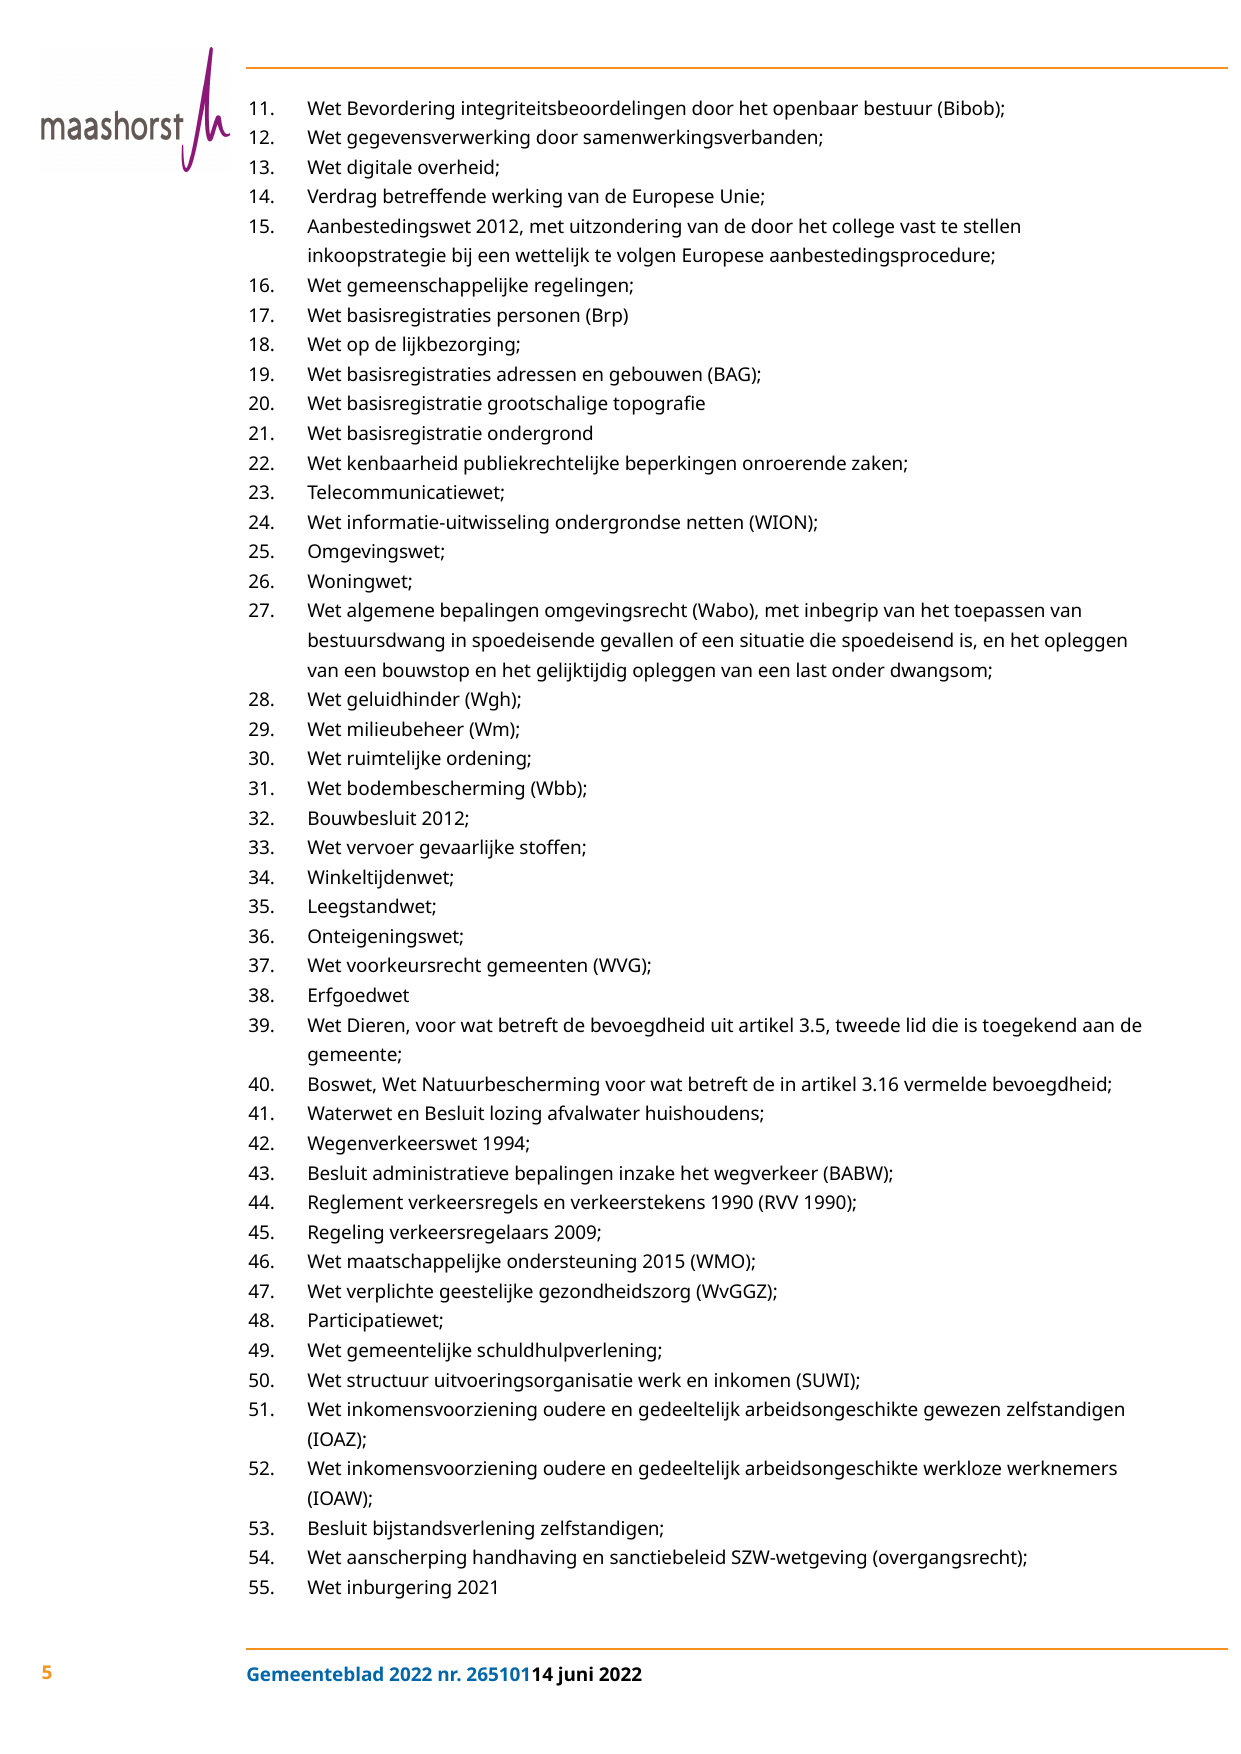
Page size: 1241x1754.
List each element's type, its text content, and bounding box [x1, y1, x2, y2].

list Wet gemeenschappelijke regelingen; [248, 272, 1152, 298]
list Wet milieubeheer (Wm); [248, 716, 1152, 742]
list Onteigeningswet; [248, 923, 1152, 949]
list Winkeltijdenwet; [248, 864, 1152, 890]
picture [41, 47, 231, 172]
list Wet aanscherping handhaving en sanctiebeleid SZW-wetgeving (overgangsrecht); [248, 1544, 1152, 1570]
list Reglement verkeersregels en verkeerstekens 1990 (RVV 1990); [248, 1189, 1152, 1215]
list Aanbestedingswet 2012, met uitzondering van de door het college vast te stellen inkoopstrategie bij een wettelijk te volgen Europese aanbestedingsprocedure; [248, 213, 1152, 268]
list Wet kenbaarheid publiekrechtelijke beperkingen onroerende zaken; [248, 450, 1152, 476]
list Wet inkomensvoorziening oudere en gedeeltelijk arbeidsongeschikte werkloze werknemers (IOAW); [248, 1456, 1152, 1511]
list Woningwet; [248, 568, 1152, 594]
list Omgevingswet; [248, 538, 1152, 564]
list Waterwet en Besluit lozing afvalwater huishoudens; [248, 1101, 1152, 1126]
list Wet inburgering 2021 [248, 1574, 1152, 1600]
list Wet informatie-uitwisseling ondergrondse netten (WION); [248, 509, 1152, 535]
list Participatiewet; [248, 1308, 1152, 1333]
list Leegstandwet; [248, 893, 1152, 919]
list Boswet, Wet Natuurbescherming voor wat betreft de in artikel 3.16 vermelde bevoegdheid; [248, 1071, 1152, 1097]
list Wet Dieren, voor wat betreft de bevoegdheid uit artikel 3.5, tweede lid die is toegekend aan de gemeente; [248, 1012, 1152, 1067]
list Besluit bijstandsverlening zelfstandigen; [248, 1515, 1152, 1541]
list Wet voorkeursrecht gemeenten (WVG); [248, 953, 1152, 978]
list Bouwbesluit 2012; [248, 805, 1152, 831]
list Wet gegevensverwerking door samenwerkingsverbanden; [248, 124, 1152, 150]
list Wet basisregistraties personen (Brp) [248, 302, 1152, 328]
list Telecommunicatiewet; [248, 479, 1152, 505]
list Wet algemene bepalingen omgevingsrecht (Wabo), met inbegrip van het toepassen van bestuursdwang in spoedeisende gevallen of een situatie die spoedeisend is, en het opleggen van een bouwstop en het gelijktijdig opleggen van een last onder dwangsom; [248, 598, 1152, 683]
list Verdrag betreffende werking van de Europese Unie; [248, 183, 1152, 209]
list Wegenverkeerswet 1994; [248, 1130, 1152, 1156]
list Wet maatschappelijke ondersteuning 2015 (WMO); [248, 1248, 1152, 1274]
list Besluit administratieve bepalingen inzake het wegverkeer (BABW); [248, 1160, 1152, 1186]
list Wet basisregistratie grootschalige topografie [248, 391, 1152, 416]
list Wet structuur uitvoeringsorganisatie werk en inkomen (SUWI); [248, 1367, 1152, 1393]
list Erfgoedwet [248, 982, 1152, 1008]
list Wet gemeentelijke schuldhulpverlening; [248, 1337, 1152, 1363]
list Wet vervoer gevaarlijke stoffen; [248, 834, 1152, 860]
list Wet bodembescherming (Wbb); [248, 775, 1152, 801]
list Regeling verkeersregelaars 2009; [248, 1219, 1152, 1245]
list Wet geluidhinder (Wgh); [248, 686, 1152, 712]
list Wet verplichte geestelijke gezondheidszorg (WvGGZ); [248, 1278, 1152, 1304]
list Wet ruimtelijke ordening; [248, 746, 1152, 771]
list Wet Bevordering integriteitsbeoordelingen door het openbaar bestuur (Bibob); [248, 95, 1152, 121]
list Wet op de lijkbezorging; [248, 331, 1152, 357]
list Wet basisregistraties adressen en gebouwen (BAG); [248, 361, 1152, 387]
list Wet inkomensvoorziening oudere en gedeeltelijk arbeidsongeschikte gewezen zelfstandigen (IOAZ); [248, 1396, 1152, 1452]
list Wet digitale overheid; [248, 154, 1152, 180]
list Wet basisregistratie ondergrond [248, 420, 1152, 446]
